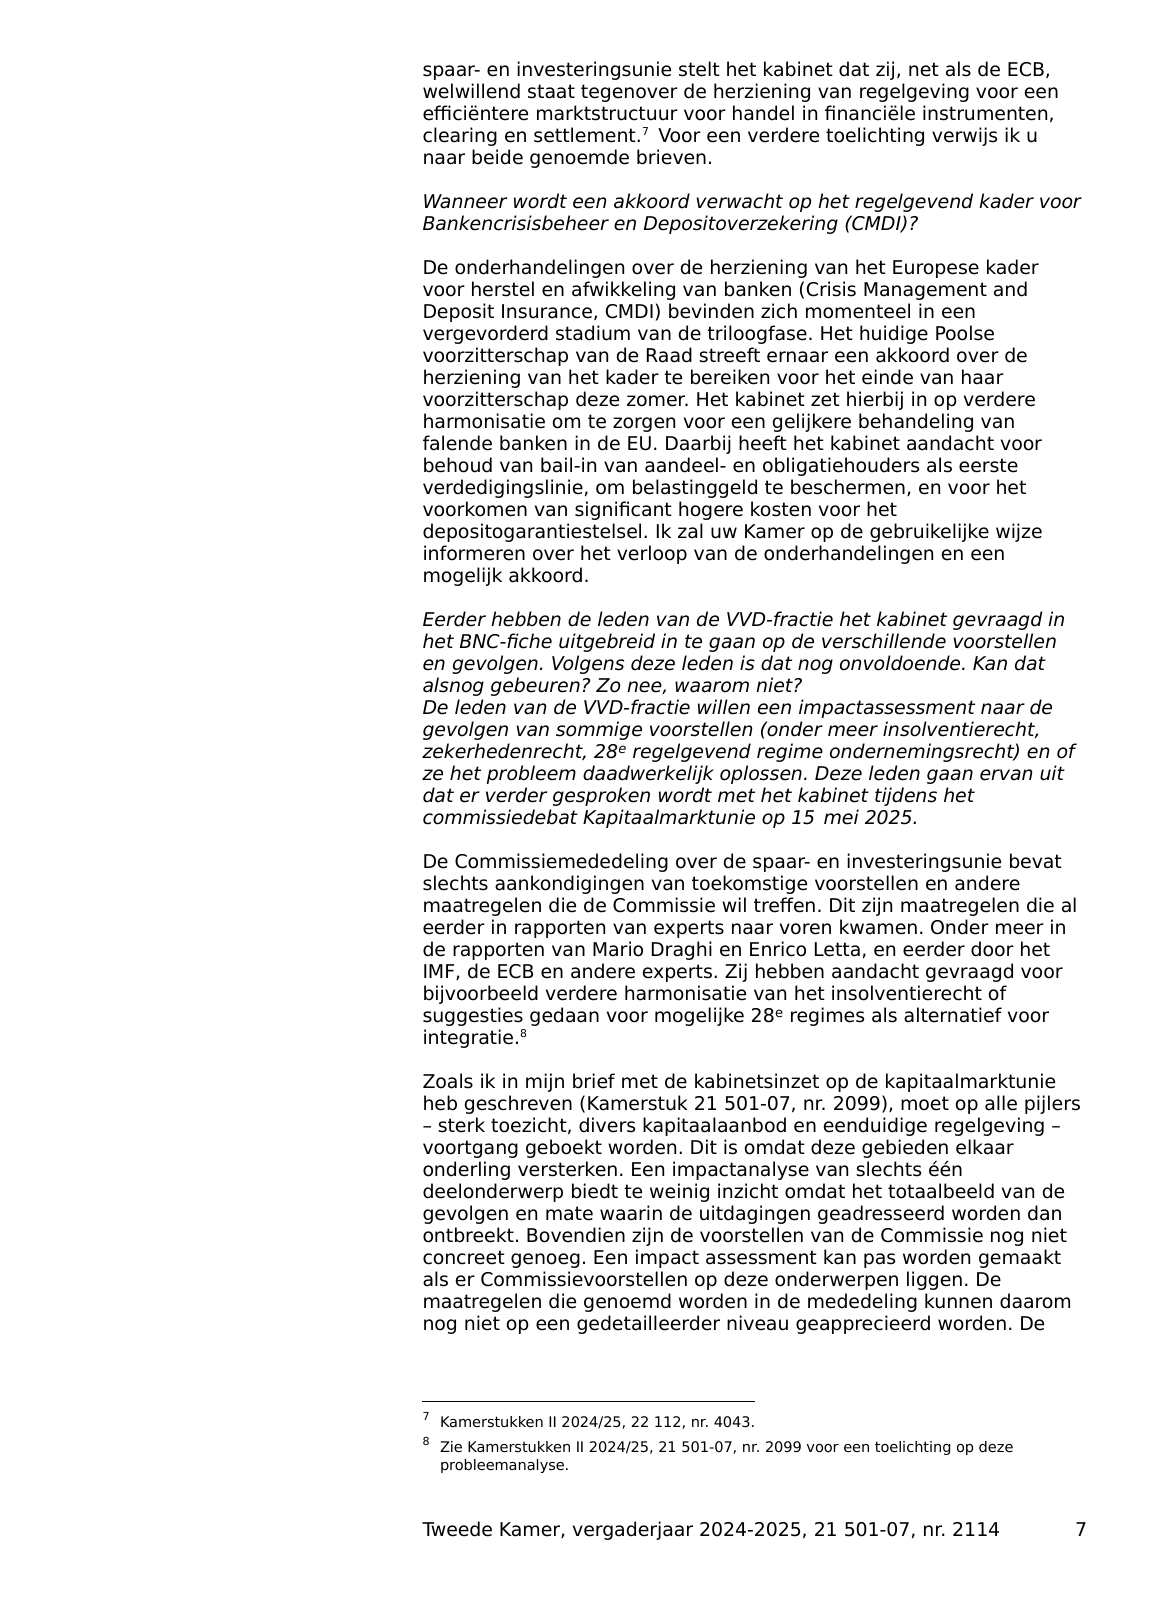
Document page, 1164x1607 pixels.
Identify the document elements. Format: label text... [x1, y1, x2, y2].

text Kamerstukken II 2024/25, 22 112, nr. 4043. [422, 1410, 1087, 1432]
text De onderhandelingen over de herziening van het Europese kader voor herstel en afwikkeling van banken (Crisis Management and Deposit Insurance, CMDI) bevinden zich momenteel in een vergevorderd stadium van de triloogfase. Het huidige Poolse voorzitterschap van de Raad streeft ernaar een akkoord over de herziening van het kader te bereiken voor het einde van haar voorzitterschap deze zomer. Het kabinet zet hierbij in op verdere harmonisatie om te zorgen voor een gelijkere behandeling van falende banken in de EU. Daarbij heeft het kabinet aandacht voor behoud van bail-in van aandeel- en obligatiehouders als eerste verdedigingslinie, om belastinggeld te beschermen, en voor het voorkomen van significant hogere kosten voor het depositogarantiestelsel. Ik zal uw Kamer op de gebruikelijke wijze informeren over het verloop van de onderhandelingen en een mogelijk akkoord. [422, 257, 1087, 587]
text De leden van de VVD-fractie willen een impactassessment naar de gevolgen van sommige voorstellen (onder meer insolventierecht, zekerhedenrecht, 28e regelgevend regime ondernemingsrecht) en of ze het probleem daadwerkelijk oplossen. Deze leden gaan ervan uit dat er verder gesproken wordt met het kabinet tijdens het commissiedebat Kapitaalmarktunie op 15 mei 2025. [422, 697, 1087, 829]
text Wanneer wordt een akkoord verwacht op het regelgevend kader voor Bankencrisisbeheer en Depositoverzekering (CMDI)? [422, 191, 1087, 235]
text Zie Kamerstukken II 2024/25, 21 501-07, nr. 2099 voor een toelichting op deze probleemanalyse. [422, 1435, 1087, 1474]
text spaar- en investeringsunie stelt het kabinet dat zij, net als de ECB, welwillend staat tegenover de herziening van regelgeving voor een efficiëntere marktstructuur voor handel in financiële instrumenten, clearing en settlement. Voor een verdere toelichting verwijs ik u naar beide genoemde brieven. [422, 59, 1087, 169]
text De Commissiemededeling over de spaar- en investeringsunie bevat slechts aankondigingen van toekomstige voorstellen en andere maatregelen die de Commissie wil treffen. Dit zijn maatregelen die al eerder in rapporten van experts naar voren kwamen. Onder meer in de rapporten van Mario Draghi en Enrico Letta, en eerder door het IMF, de ECB en andere experts. Zij hebben aandacht gevraagd voor bijvoorbeeld verdere harmonisatie van het insolventierecht of suggesties gedaan voor mogelijke 28e regimes als alternatief voor integratie. [422, 851, 1087, 1049]
text Eerder hebben de leden van de VVD-fractie het kabinet gevraagd in het BNC-fiche uitgebreid in te gaan op de verschillende voorstellen en gevolgen. Volgens deze leden is dat nog onvoldoende. Kan dat alsnog gebeuren? Zo nee, waarom niet? [422, 609, 1087, 697]
text Zoals ik in mijn brief met de kabinetsinzet op de kapitaalmarktunie heb geschreven (Kamerstuk 21 501-07, nr. 2099), moet op alle pijlers – sterk toezicht, divers kapitaalaanbod en eenduidige regelgeving – voortgang geboekt worden. Dit is omdat deze gebieden elkaar onderling versterken. Een impactanalyse van slechts één deelonderwerp biedt te weinig inzicht omdat het totaalbeeld van de gevolgen en mate waarin de uitdagingen geadresseerd worden dan ontbreekt. Bovendien zijn de voorstellen van de Commissie nog niet concreet genoeg. Een impact assessment kan pas worden gemaakt als er Commissievoorstellen op deze onderwerpen liggen. De maatregelen die genoemd worden in de mededeling kunnen daarom nog niet op een gedetailleerder niveau geapprecieerd worden. De [422, 1071, 1087, 1335]
